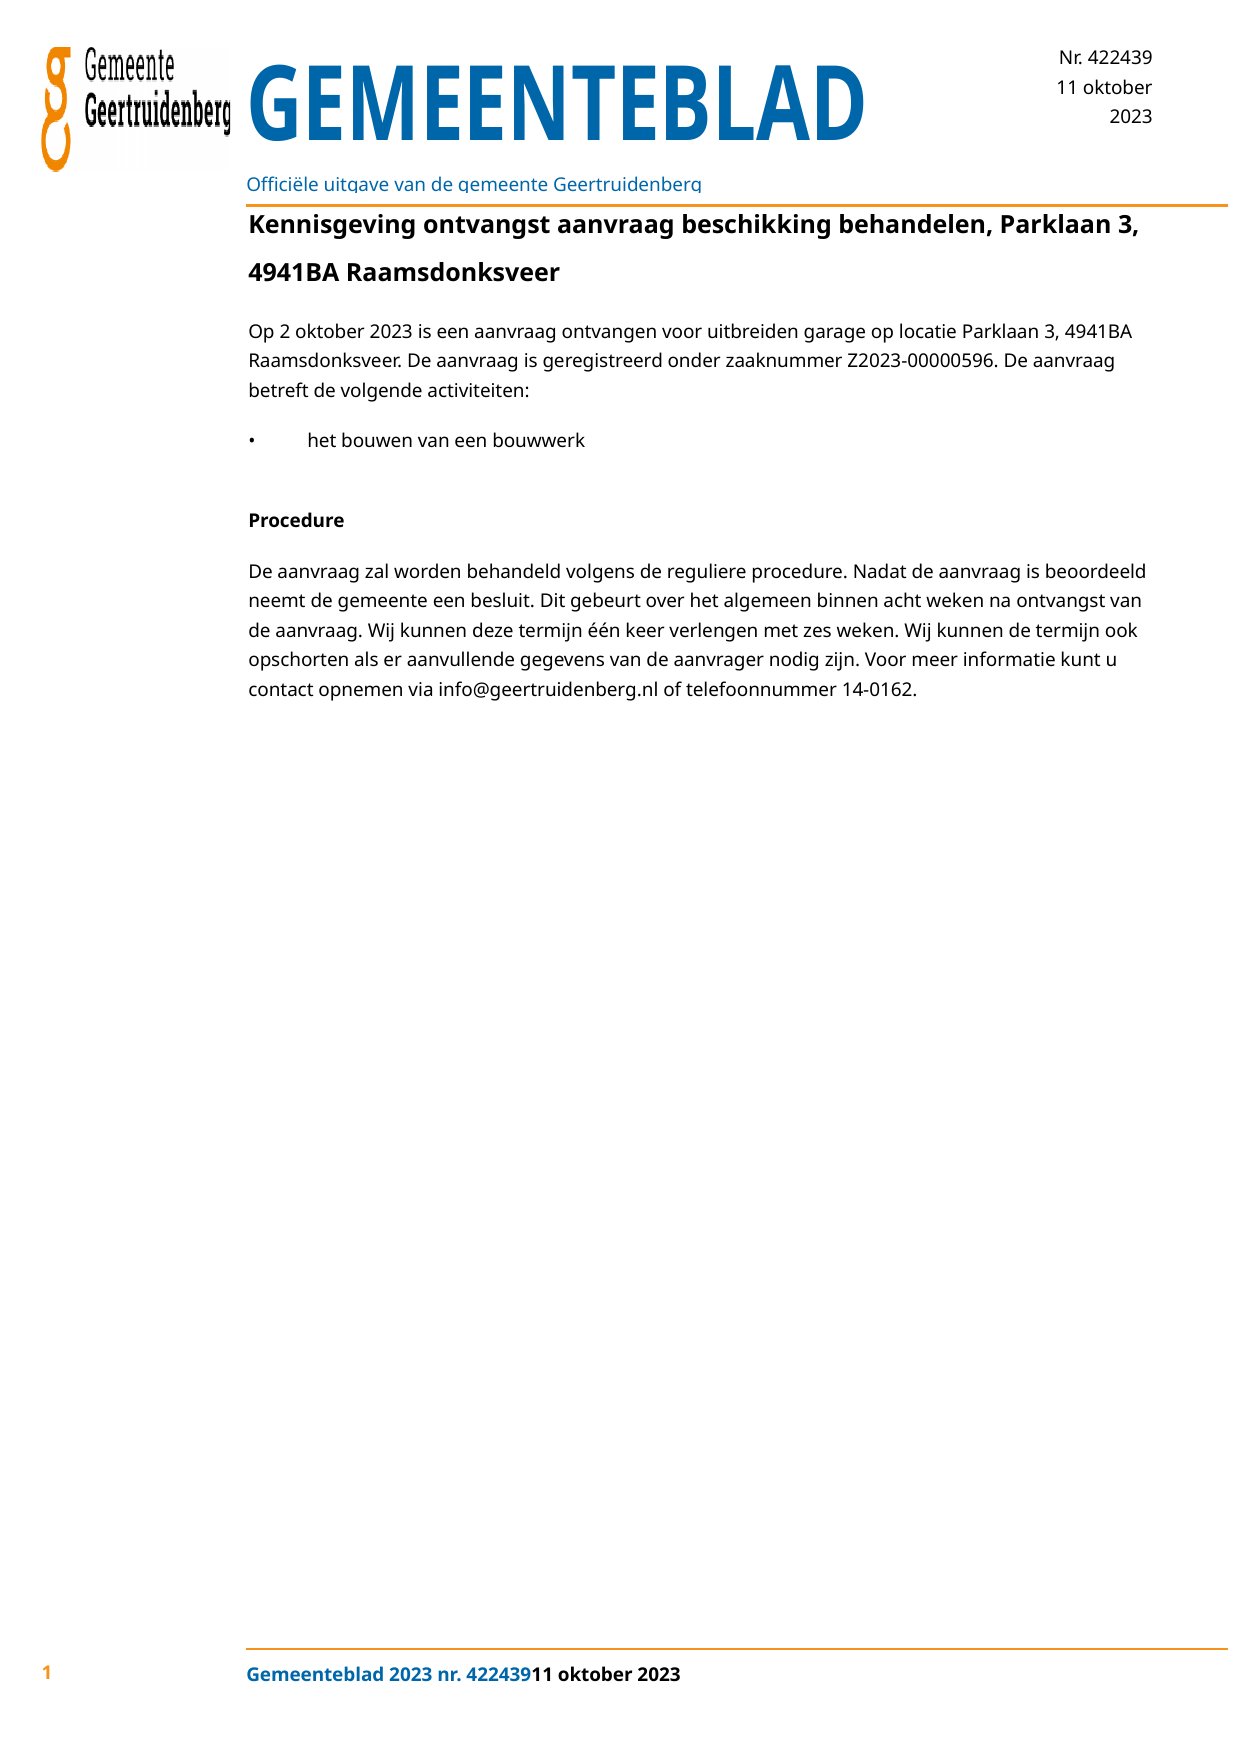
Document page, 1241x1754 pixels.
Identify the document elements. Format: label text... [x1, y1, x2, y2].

list het bouwen van een bouwwerk [248, 427, 1152, 453]
picture [41, 47, 231, 172]
text De aanvraag zal worden behandeld volgens de reguliere procedure. Nadat de aanvraag is beoordeeld neemt de gemeente een besluit. Dit gebeurt over het algemeen binnen acht weken na ontvangst van de aanvraag. Wij kunnen deze termijn één keer verlengen met zes weken. Wij kunnen de termijn ook opschorten als er aanvullende gegevens van de aanvrager nodig zijn. Voor meer informatie kunt u contact opnemen via info@geertruidenberg.nl of telefoonnummer 14-0162. [248, 558, 1152, 702]
text Kennisgeving ontvangst aanvraag beschikking behandelen, Parklaan 3, 4941BA Raamsdonksveer [248, 207, 1152, 288]
text Procedure [248, 507, 1152, 533]
text Op 2 oktober 2023 is een aanvraag ontvangen voor uitbreiden garage op locatie Parklaan 3, 4941BA Raamsdonksveer. De aanvraag is geregistreerd onder zaaknummer Z2023-00000596. De aanvraag betreft de volgende activiteiten: [248, 318, 1152, 403]
